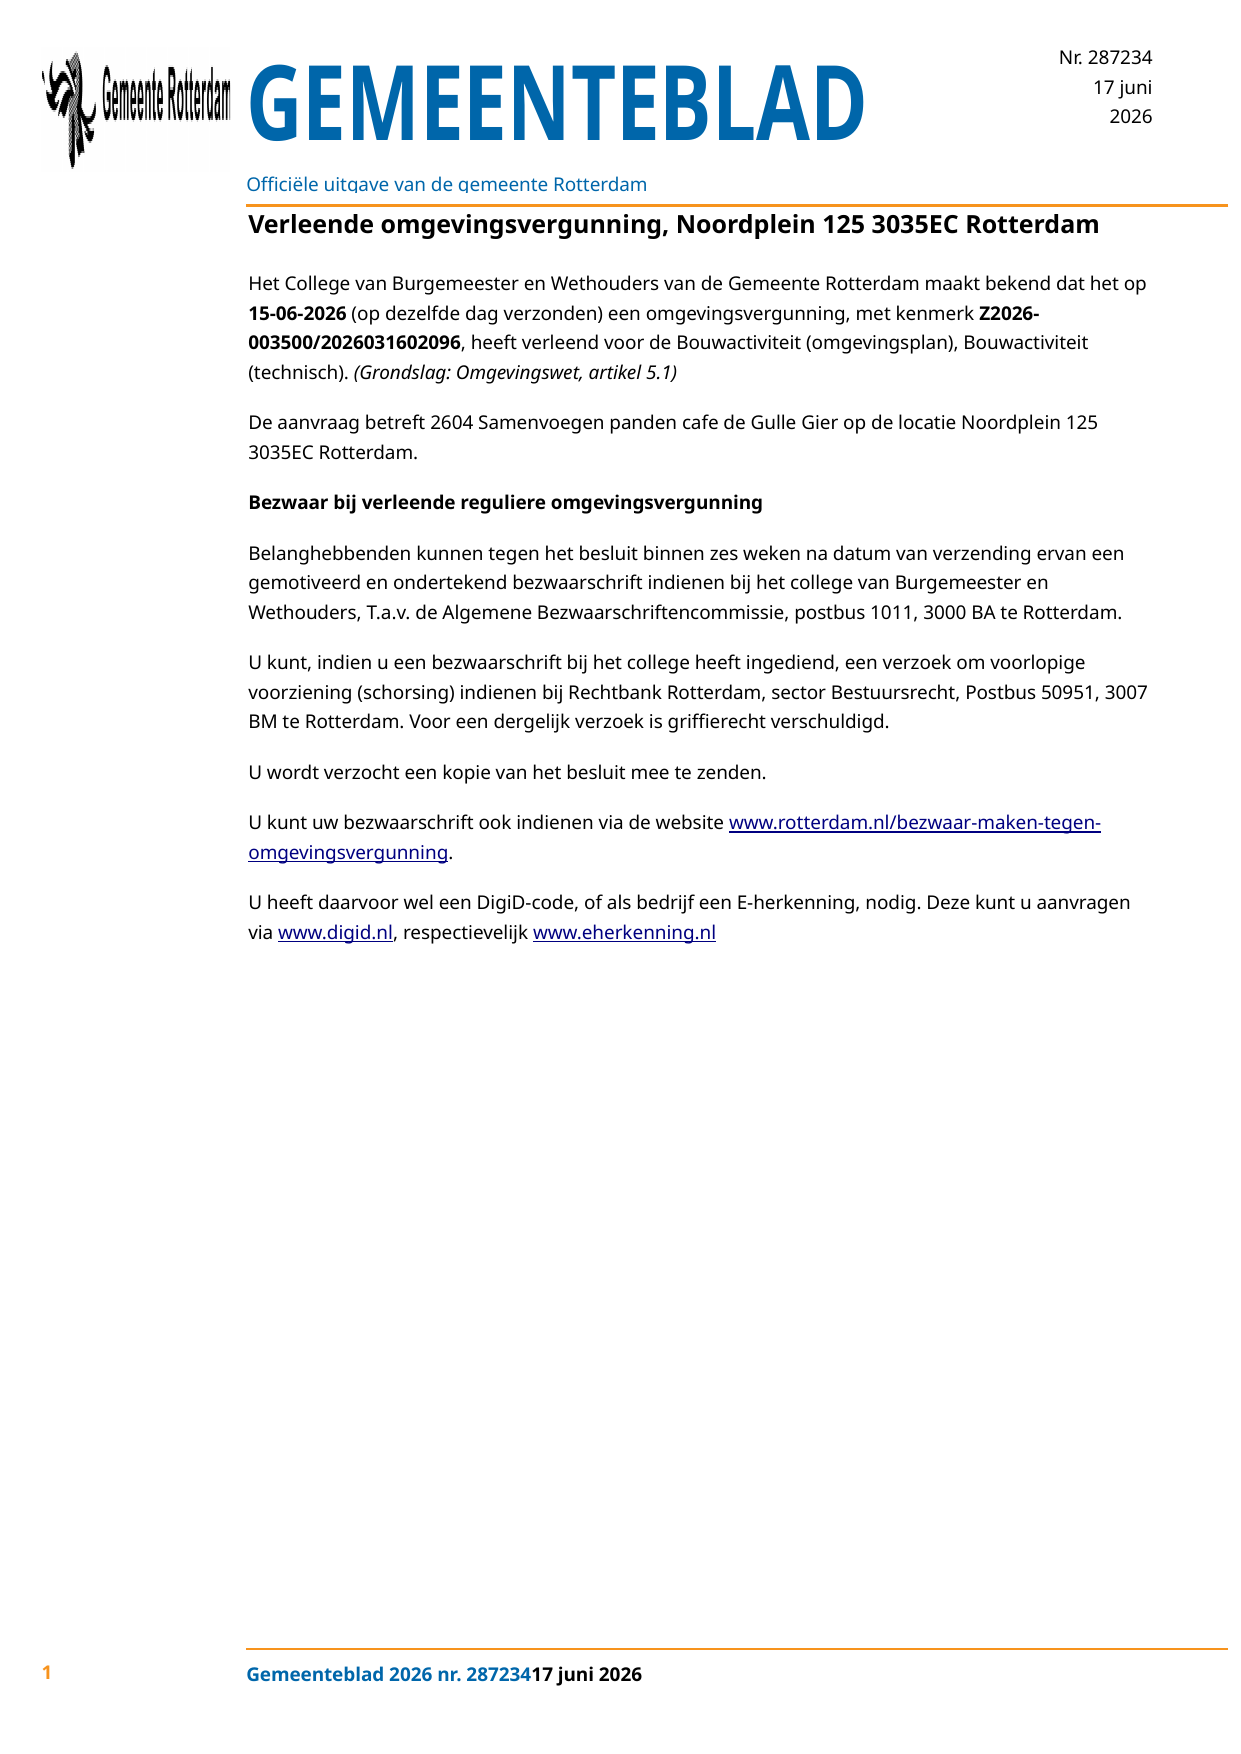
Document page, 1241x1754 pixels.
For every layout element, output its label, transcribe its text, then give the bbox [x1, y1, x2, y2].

text U kunt uw bezwaarschrift ook indienen via de website www.rotterdam.nl/bezwaar-maken-tegen-omgevingsvergunning. [248, 809, 1152, 865]
text Belanghebbenden kunnen tegen het besluit binnen zes weken na datum van verzending ervan een gemotiveerd en ondertekend bezwaarschrift indienen bij het college van Burgemeester en Wethouders, T.a.v. de Algemene Bezwaarschriftencommissie, postbus 1011, 3000 BA te Rotterdam. [248, 540, 1152, 625]
text U kunt, indien u een bezwaarschrift bij het college heeft ingediend, een verzoek om voorlopige voorziening (schorsing) indienen bij Rechtbank Rotterdam, sector Bestuursrecht, Postbus 50951, 3007 BM te Rotterdam. Voor een dergelijk verzoek is griffierecht verschuldigd. [248, 649, 1152, 734]
text De aanvraag betreft 2604 Samenvoegen panden cafe de Gulle Gier op de locatie Noordplein 125 3035EC Rotterdam. [248, 409, 1152, 465]
text U wordt verzocht een kopie van het besluit mee te zenden. [248, 759, 1152, 785]
text Verleende omgevingsvergunning, Noordplein 125 3035EC Rotterdam [248, 207, 1152, 241]
text Bezwaar bij verleende reguliere omgevingsvergunning [248, 489, 1152, 515]
text U heeft daarvoor wel een DigiD-code, of als bedrijf een E-herkenning, nodig. Deze kunt u aanvragen via www.digid.nl, respectievelijk www.eherkenning.nl [248, 889, 1152, 945]
text Het College van Burgemeester en Wethouders van de Gemeente Rotterdam maakt bekend dat het op 15-06-2026 (op dezelfde dag verzonden) een omgevingsvergunning, met kenmerk Z2026-003500/2026031602096, heeft verleend voor de Bouwactiviteit (omgevingsplan), Bouwactiviteit (technisch). (Grondslag: Omgevingswet, artikel 5.1) [248, 270, 1152, 385]
picture [41, 47, 231, 172]
